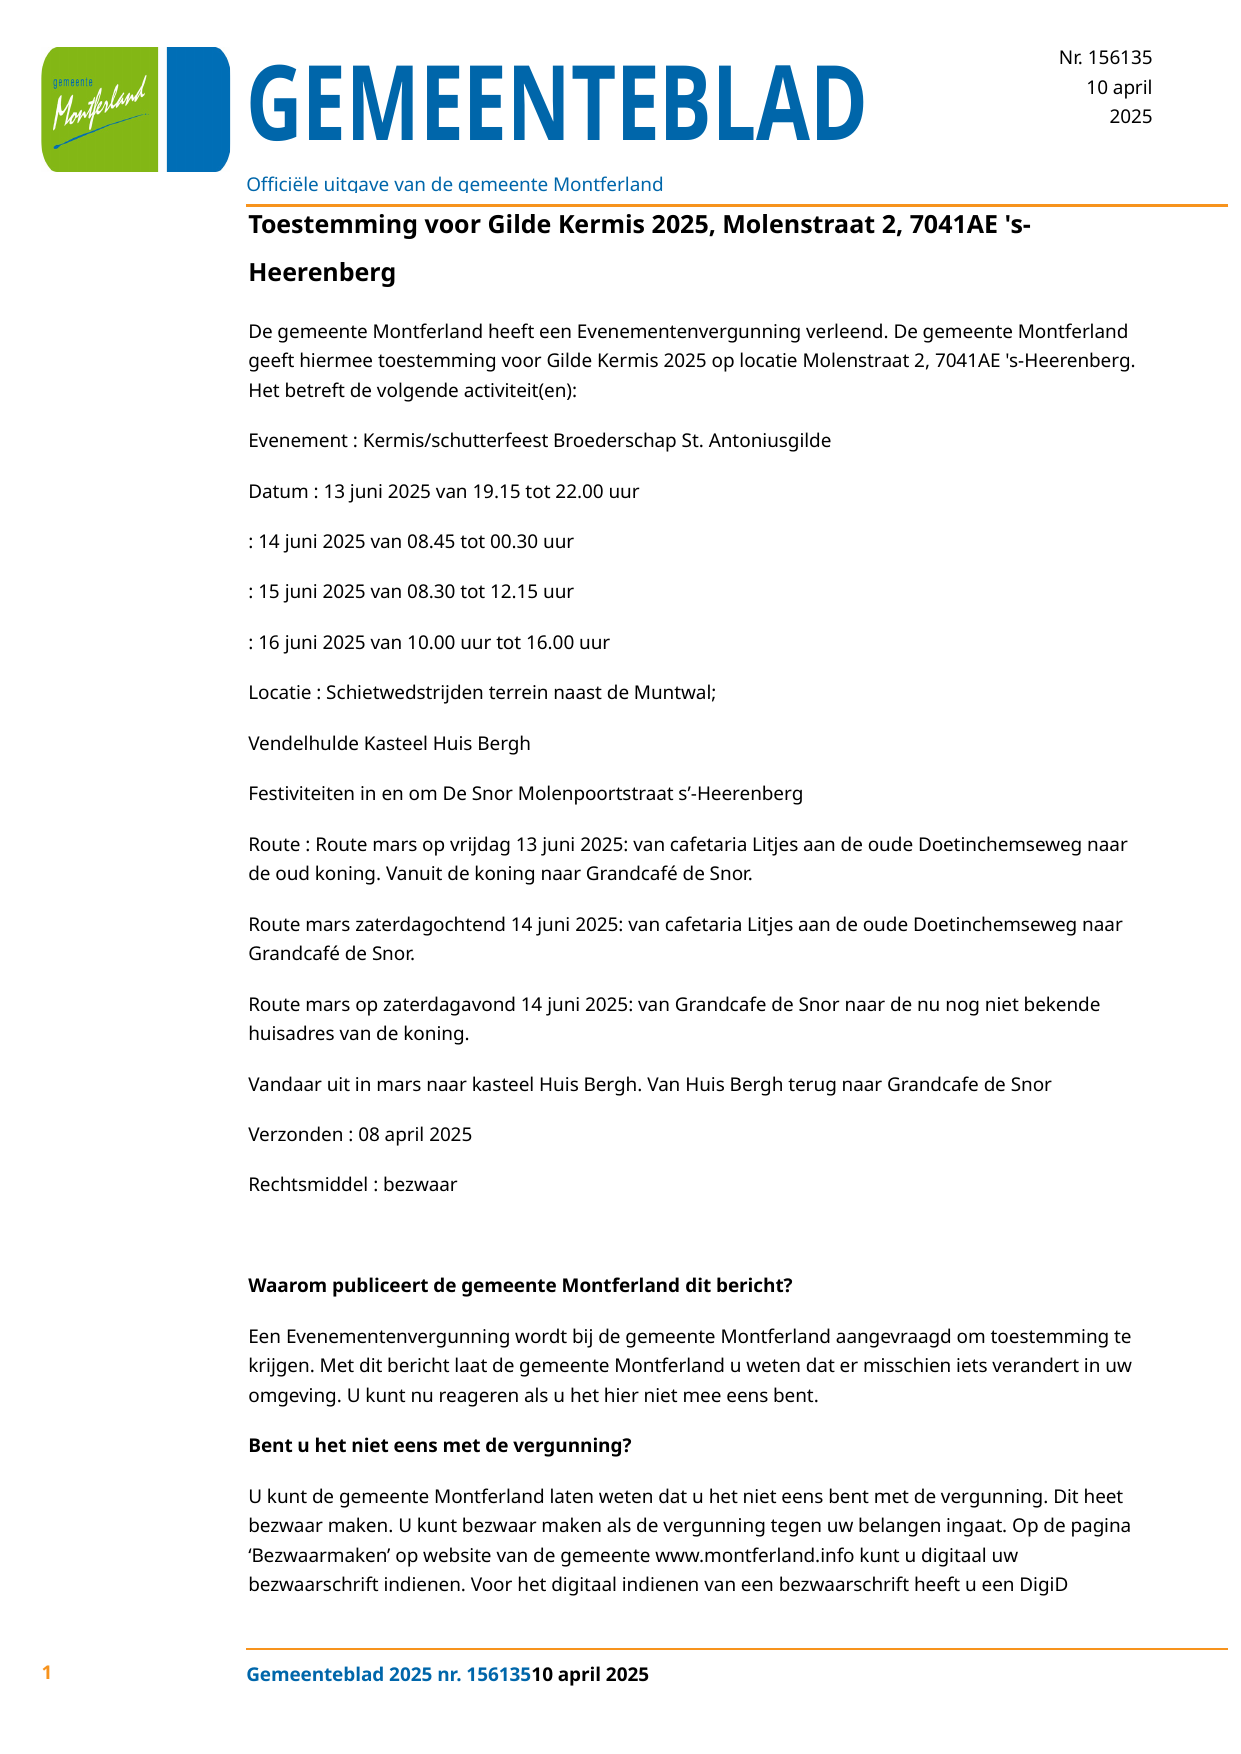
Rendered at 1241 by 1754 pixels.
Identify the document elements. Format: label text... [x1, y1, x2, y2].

text Verzonden : 08 april 2025 [248, 1121, 1152, 1147]
text : 16 juni 2025 van 10.00 uur tot 16.00 uur [248, 629, 1152, 655]
text : 15 juni 2025 van 08.30 tot 12.15 uur [248, 579, 1152, 604]
text Bent u het niet eens met de vergunning? [248, 1432, 1152, 1458]
text Route mars zaterdagochtend 14 juni 2025: van cafetaria Litjes aan de oude Doetinchemseweg naar Grandcafé de Snor. [248, 911, 1152, 966]
text De gemeente Montferland heeft een Evenementenvergunning verleend. De gemeente Montferland geeft hiermee toestemming voor Gilde Kermis 2025 op locatie Molenstraat 2, 7041AE 's-Heerenberg. Het betreft de volgende activiteit(en): [248, 318, 1152, 403]
text Evenement : Kermis/schutterfeest Broederschap St. Antoniusgilde [248, 427, 1152, 453]
text U kunt de gemeente Montferland laten weten dat u het niet eens bent met de vergunning. Dit heet bezwaar maken. U kunt bezwaar maken als de vergunning tegen uw belangen ingaat. Op de pagina ‘Bezwaarmaken’ op website van de gemeente www.montferland.info kunt u digitaal uw bezwaarschrift indienen. Voor het digitaal indienen van een bezwaarschrift heeft u een DigiD [248, 1483, 1152, 1597]
text : 14 juni 2025 van 08.45 tot 00.30 uur [248, 528, 1152, 554]
text Toestemming voor Gilde Kermis 2025, Molenstraat 2, 7041AE 's-Heerenberg [248, 207, 1152, 288]
text Locatie : Schietwedstrijden terrein naast de Muntwal; [248, 679, 1152, 705]
text Rechtsmiddel : bezwaar [248, 1172, 1152, 1197]
text Festiviteiten in en om De Snor Molenpoortstraat s’-Heerenberg [248, 780, 1152, 806]
text Vandaar uit in mars naar kasteel Huis Bergh. Van Huis Bergh terug naar Grandcafe de Snor [248, 1071, 1152, 1097]
text Een Evenementenvergunning wordt bij de gemeente Montferland aangevraagd om toestemming te krijgen. Met dit bericht laat de gemeente Montferland u weten dat er misschien iets verandert in uw omgeving. U kunt nu reageren als u het hier niet mee eens bent. [248, 1323, 1152, 1408]
text Route mars op zaterdagavond 14 juni 2025: van Grandcafe de Snor naar de nu nog niet bekende huisadres van de koning. [248, 991, 1152, 1046]
picture [41, 47, 231, 172]
text Vendelhulde Kasteel Huis Bergh [248, 730, 1152, 756]
text Datum : 13 juni 2025 van 19.15 tot 22.00 uur [248, 478, 1152, 504]
text Route : Route mars op vrijdag 13 juni 2025: van cafetaria Litjes aan de oude Doetinchemseweg naar de oud koning. Vanuit de koning naar Grandcafé de Snor. [248, 831, 1152, 886]
text Waarom publiceert de gemeente Montferland dit bericht? [248, 1272, 1152, 1298]
